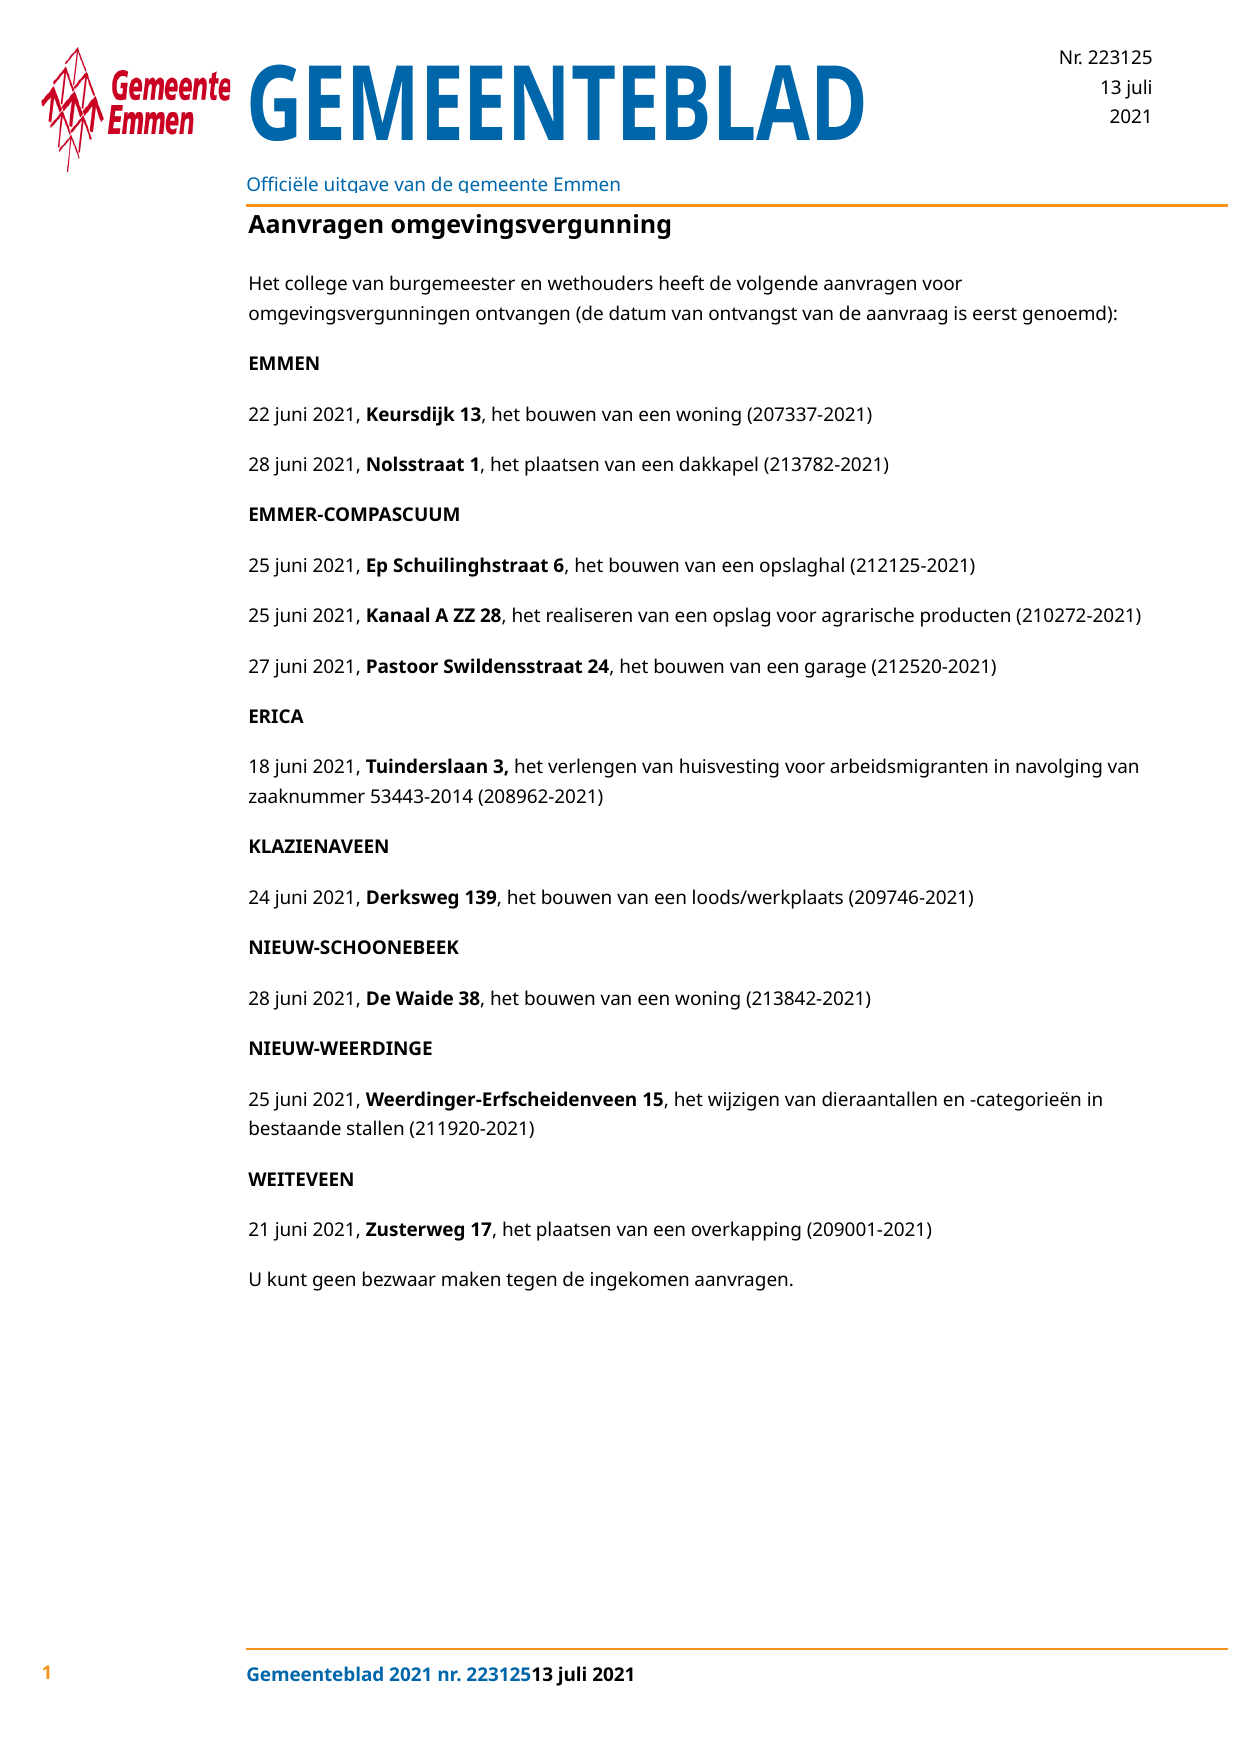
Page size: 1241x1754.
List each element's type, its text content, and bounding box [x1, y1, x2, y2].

text 28 juni 2021, Nolsstraat 1, het plaatsen van een dakkapel (213782-2021) [248, 451, 1152, 477]
text Het college van burgemeester en wethouders heeft de volgende aanvragen voor omgevingsvergunningen ontvangen (de datum van ontvangst van de aanvraag is eerst genoemd): [248, 270, 1152, 326]
text 27 juni 2021, Pastoor Swildensstraat 24, het bouwen van een garage (212520-2021) [248, 653, 1152, 678]
text EMMEN [248, 350, 1152, 376]
text 22 juni 2021, Keursdijk 13, het bouwen van een woning (207337-2021) [248, 401, 1152, 426]
text 18 juni 2021, Tuinderslaan 3, het verlengen van huisvesting voor arbeidsmigranten in navolging van zaaknummer 53443-2014 (208962-2021) [248, 754, 1152, 809]
text 25 juni 2021, Ep Schuilinghstraat 6, het bouwen van een opslaghal (212125-2021) [248, 552, 1152, 578]
text 25 juni 2021, Weerdinger-Erfscheidenveen 15, het wijzigen van dieraantallen en -categorieën in bestaande stallen (211920-2021) [248, 1086, 1152, 1141]
text KLAZIENAVEEN [248, 834, 1152, 859]
picture [41, 47, 231, 172]
text 24 juni 2021, Derksweg 139, het bouwen van een loods/werkplaats (209746-2021) [248, 884, 1152, 910]
text ERICA [248, 703, 1152, 729]
text WEITEVEEN [248, 1166, 1152, 1191]
text 21 juni 2021, Zusterweg 17, het plaatsen van een overkapping (209001-2021) [248, 1216, 1152, 1242]
text NIEUW-SCHOONEBEEK [248, 934, 1152, 960]
text 25 juni 2021, Kanaal A ZZ 28, het realiseren van een opslag voor agrarische producten (210272-2021) [248, 602, 1152, 628]
text 28 juni 2021, De Waide 38, het bouwen van een woning (213842-2021) [248, 985, 1152, 1011]
text Aanvragen omgevingsvergunning [248, 207, 1152, 241]
text NIEUW-WEERDINGE [248, 1035, 1152, 1061]
text U kunt geen bezwaar maken tegen de ingekomen aanvragen. [248, 1267, 1152, 1292]
text EMMER-COMPASCUUM [248, 502, 1152, 527]
